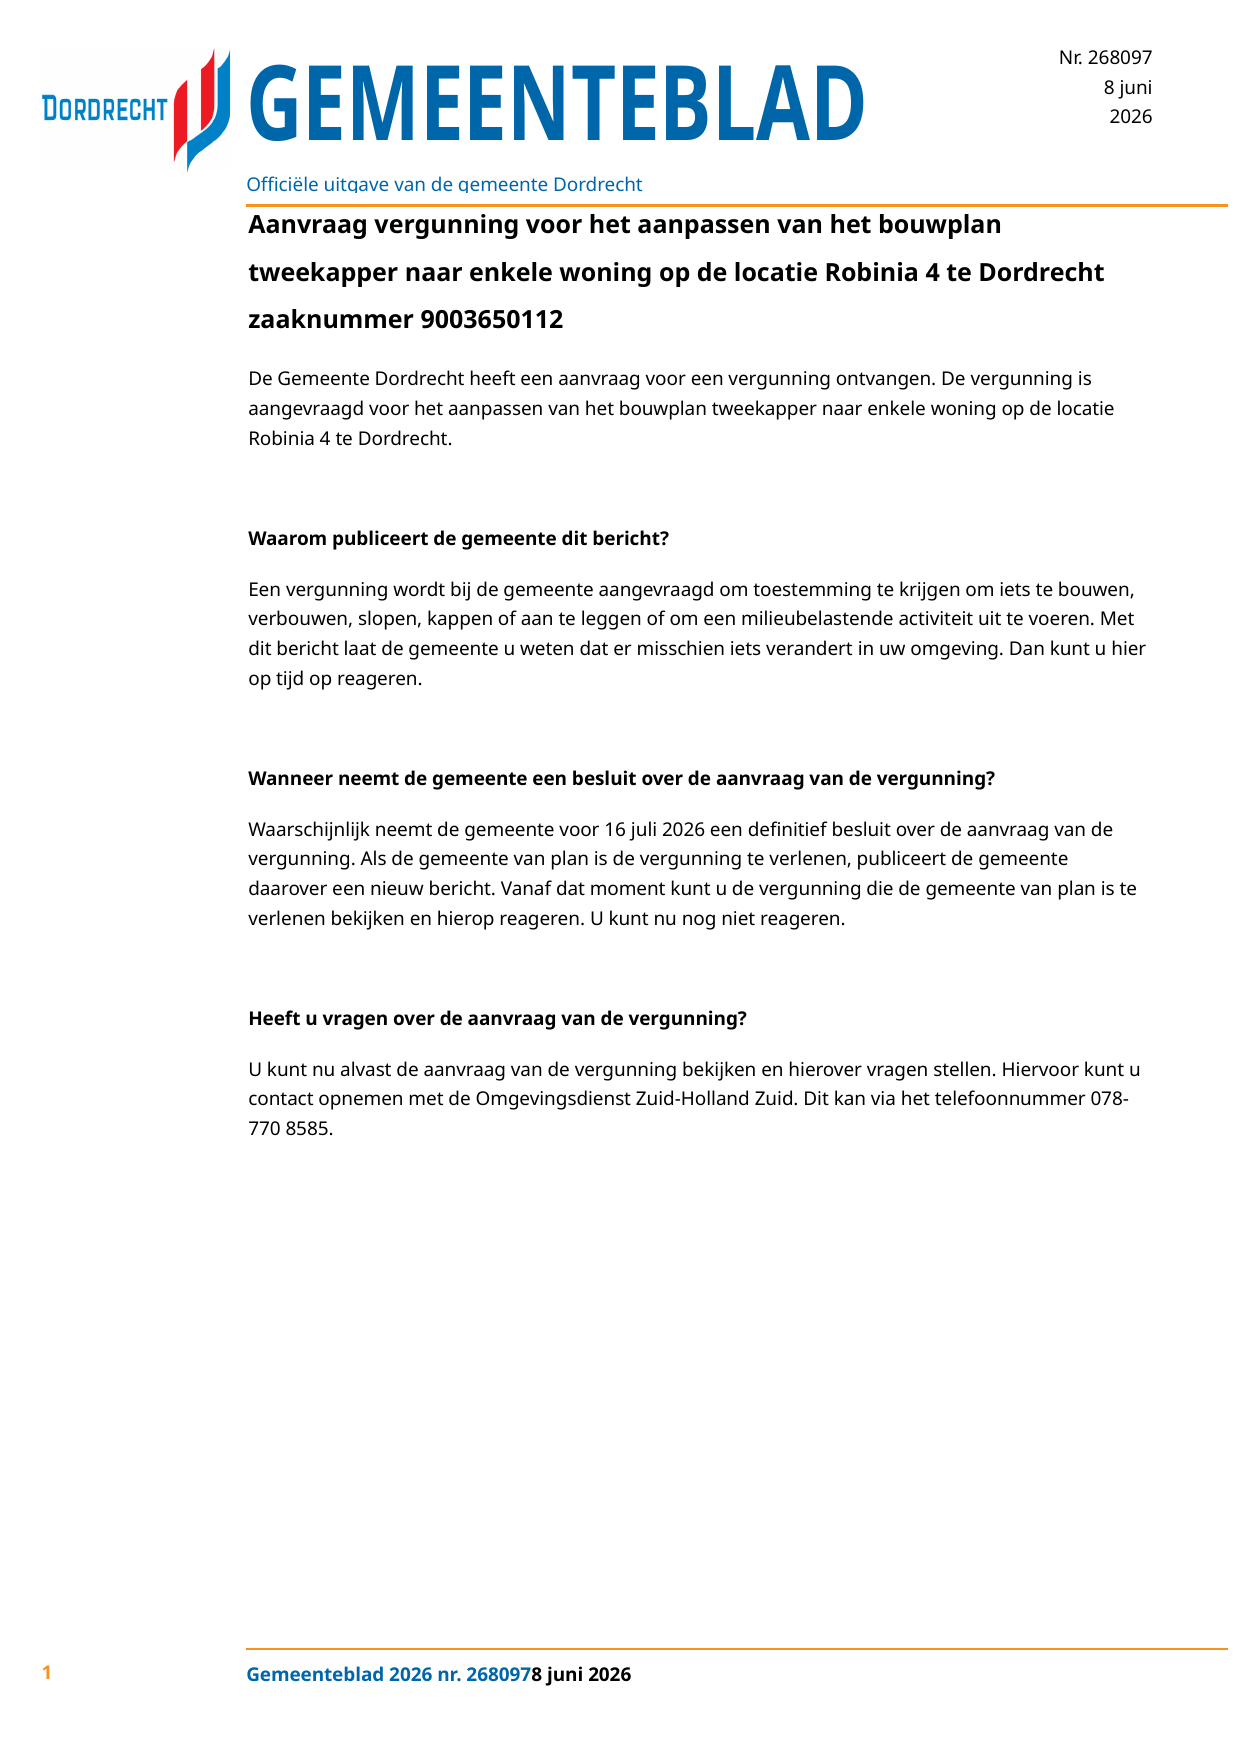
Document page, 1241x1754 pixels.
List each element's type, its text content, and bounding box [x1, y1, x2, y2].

text Heeft u vragen over de aanvraag van de vergunning? [248, 1006, 1152, 1031]
text Waarom publiceert de gemeente dit bericht? [248, 526, 1152, 551]
text De Gemeente Dordrecht heeft een aanvraag voor een vergunning ontvangen. De vergunning is aangevraagd voor het aanpassen van het bouwplan tweekapper naar enkele woning op de locatie Robinia 4 te Dordrecht. [248, 366, 1152, 450]
picture [41, 47, 231, 172]
text Waarschijnlijk neemt de gemeente voor 16 juli 2026 een definitief besluit over de aanvraag van de vergunning. Als de gemeente van plan is de vergunning te verlenen, publiceert de gemeente daarover een nieuw bericht. Vanaf dat moment kunt u de vergunning die de gemeente van plan is te verlenen bekijken en hierop reageren. U kunt nu nog niet reageren. [248, 816, 1152, 930]
text U kunt nu alvast de aanvraag van de vergunning bekijken en hierover vragen stellen. Hiervoor kunt u contact opnemen met de Omgevingsdienst Zuid-Holland Zuid. Dit kan via het telefoonnummer 078-770 8585. [248, 1056, 1152, 1141]
text Aanvraag vergunning voor het aanpassen van het bouwplan tweekapper naar enkele woning op de locatie Robinia 4 te Dordrecht zaaknummer 9003650112 [248, 207, 1152, 336]
text Wanneer neemt de gemeente een besluit over de aanvraag van de vergunning? [248, 766, 1152, 791]
text Een vergunning wordt bij de gemeente aangevraagd om toestemming te krijgen om iets te bouwen, verbouwen, slopen, kappen of aan te leggen of om een milieubelastende activiteit uit te voeren. Met dit bericht laat de gemeente u weten dat er misschien iets verandert in uw omgeving. Dan kunt u hier op tijd op reageren. [248, 576, 1152, 690]
